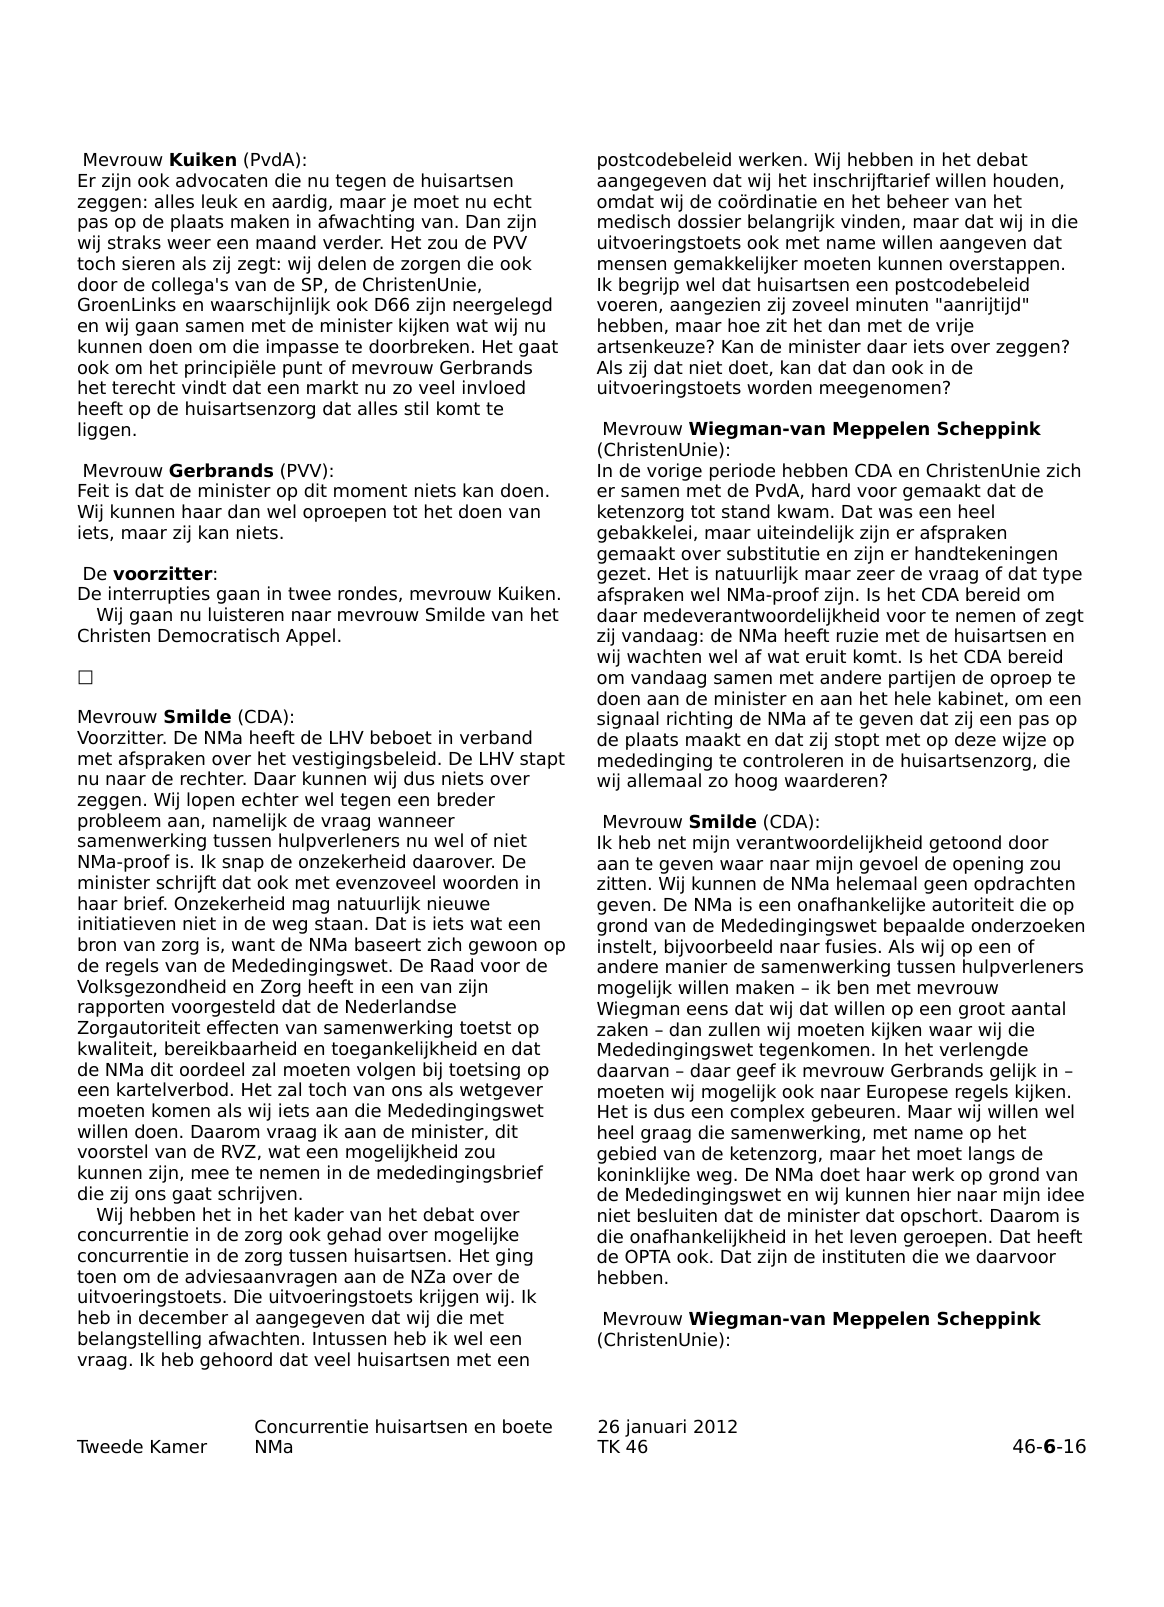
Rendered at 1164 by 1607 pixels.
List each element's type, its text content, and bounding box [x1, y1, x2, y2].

text Mevrouw Gerbrands (PVV): [77, 460, 567, 481]
text In de vorige periode hebben CDA en ChristenUnie zich er samen met de PvdA, hard voor gemaakt dat de ketenzorg tot stand kwam. Dat was een heel gebakkelei, maar uiteindelijk zijn er afspraken gemaakt over substitutie en zijn er handtekeningen gezet. Het is natuurlijk maar zeer de vraag of dat type afspraken wel NMa-proof zijn. Is het CDA bereid om daar medeverantwoordelijkheid voor te nemen of zegt zij vandaag: de NMa heeft ruzie met de huisartsen en wij wachten wel af wat eruit komt. Is het CDA bereid om vandaag samen met andere partijen de oproep te doen aan de minister en aan het hele kabinet, om een signaal richting de NMa af te geven dat zij een pas op de plaats maakt en dat zij stopt met op deze wijze op mededinging te controleren in de huisartsenzorg, die wij allemaal zo hoog waarderen? [596, 460, 1087, 792]
text Wij hebben het in het kader van het debat over concurrentie in de zorg ook gehad over mogelijke concurrentie in de zorg tussen huisartsen. Het ging toen om de adviesaanvragen aan de NZa over de uitvoeringstoets. Die uitvoeringstoets krijgen wij. Ik heb in december al aangegeven dat wij die met belangstelling afwachten. Intussen heb ik wel een vraag. Ik heb gehoord dat veel huisartsen met een [77, 1204, 567, 1370]
text □ [77, 666, 567, 687]
text De voorzitter: [77, 563, 567, 584]
text Er zijn ook advocaten die nu tegen de huisartsen zeggen: alles leuk en aardig, maar je moet nu echt pas op de plaats maken in afwachting van. Dan zijn wij straks weer een maand verder. Het zou de PVV toch sieren als zij zegt: wij delen de zorgen die ook door de collega's van de SP, de ChristenUnie, GroenLinks en waarschijnlijk ook D66 zijn neergelegd en wij gaan samen met de minister kijken wat wij nu kunnen doen om die impasse te doorbreken. Het gaat ook om het principiële punt of mevrouw Gerbrands het terecht vindt dat een markt nu zo veel invloed heeft op de huisartsenzorg dat alles stil komt te liggen. [77, 171, 567, 440]
text Mevrouw Wiegman-van Meppelen Scheppink (ChristenUnie): [596, 419, 1087, 460]
text postcodebeleid werken. Wij hebben in het debat aangegeven dat wij het inschrijftarief willen houden, omdat wij de coördinatie en het beheer van het medisch dossier belangrijk vinden, maar dat wij in die uitvoeringstoets ook met name willen aangeven dat mensen gemakkelijker moeten kunnen overstappen. Ik begrijp wel dat huisartsen een postcodebeleid voeren, aangezien zij zoveel minuten "aanrijtijd" hebben, maar hoe zit het dan met de vrije artsenkeuze? Kan de minister daar iets over zeggen? Als zij dat niet doet, kan dat dan ook in de uitvoeringstoets worden meegenomen? [596, 150, 1087, 399]
text Mevrouw Smilde (CDA): [77, 707, 567, 728]
text Voorzitter. De NMa heeft de LHV beboet in verband met afspraken over het vestigingsbeleid. De LHV stapt nu naar de rechter. Daar kunnen wij dus niets over zeggen. Wij lopen echter wel tegen een breder probleem aan, namelijk de vraag wanneer samenwerking tussen hulpverleners nu wel of niet NMa-proof is. Ik snap de onzekerheid daarover. De minister schrijft dat ook met evenzoveel woorden in haar brief. Onzekerheid mag natuurlijk nieuwe initiatieven niet in de weg staan. Dat is iets wat een bron van zorg is, want de NMa baseert zich gewoon op de regels van de Mededingingswet. De Raad voor de Volksgezondheid en Zorg heeft in een van zijn rapporten voorgesteld dat de Nederlandse Zorgautoriteit effecten van samenwerking toetst op kwaliteit, bereikbaarheid en toegankelijkheid en dat de NMa dit oordeel zal moeten volgen bij toetsing op een kartelverbod. Het zal toch van ons als wetgever moeten komen als wij iets aan die Mededingingswet willen doen. Daarom vraag ik aan de minister, dit voorstel van de RVZ, wat een mogelijkheid zou kunnen zijn, mee te nemen in de mededingingsbrief die zij ons gaat schrijven. [77, 728, 567, 1204]
text Mevrouw Smilde (CDA): [596, 812, 1087, 833]
text Ik heb net mijn verantwoordelijkheid getoond door aan te geven waar naar mijn gevoel de opening zou zitten. Wij kunnen de NMa helemaal geen opdrachten geven. De NMa is een onafhankelijke autoriteit die op grond van de Mededingingswet bepaalde onderzoeken instelt, bijvoorbeeld naar fusies. Als wij op een of andere manier de samenwerking tussen hulpverleners mogelijk willen maken – ik ben met mevrouw Wiegman eens dat wij dat willen op een groot aantal zaken – dan zullen wij moeten kijken waar wij die Mededingingswet tegenkomen. In het verlengde daarvan – daar geef ik mevrouw Gerbrands gelijk in – moeten wij mogelijk ook naar Europese regels kijken. Het is dus een complex gebeuren. Maar wij willen wel heel graag die samenwerking, met name op het gebied van de ketenzorg, maar het moet langs de koninklijke weg. De NMa doet haar werk op grond van de Mededingingswet en wij kunnen hier naar mijn idee niet besluiten dat de minister dat opschort. Daarom is die onafhankelijkheid in het leven geroepen. Dat heeft de OPTA ook. Dat zijn de instituten die we daarvoor hebben. [596, 833, 1087, 1289]
text Wij gaan nu luisteren naar mevrouw Smilde van het Christen Democratisch Appel. [77, 605, 567, 646]
text De interrupties gaan in twee rondes, mevrouw Kuiken. [77, 584, 567, 605]
text Mevrouw Wiegman-van Meppelen Scheppink (ChristenUnie): [596, 1309, 1087, 1350]
text Feit is dat de minister op dit moment niets kan doen. Wij kunnen haar dan wel oproepen tot het doen van iets, maar zij kan niets. [77, 481, 567, 543]
text Mevrouw Kuiken (PvdA): [77, 150, 567, 171]
